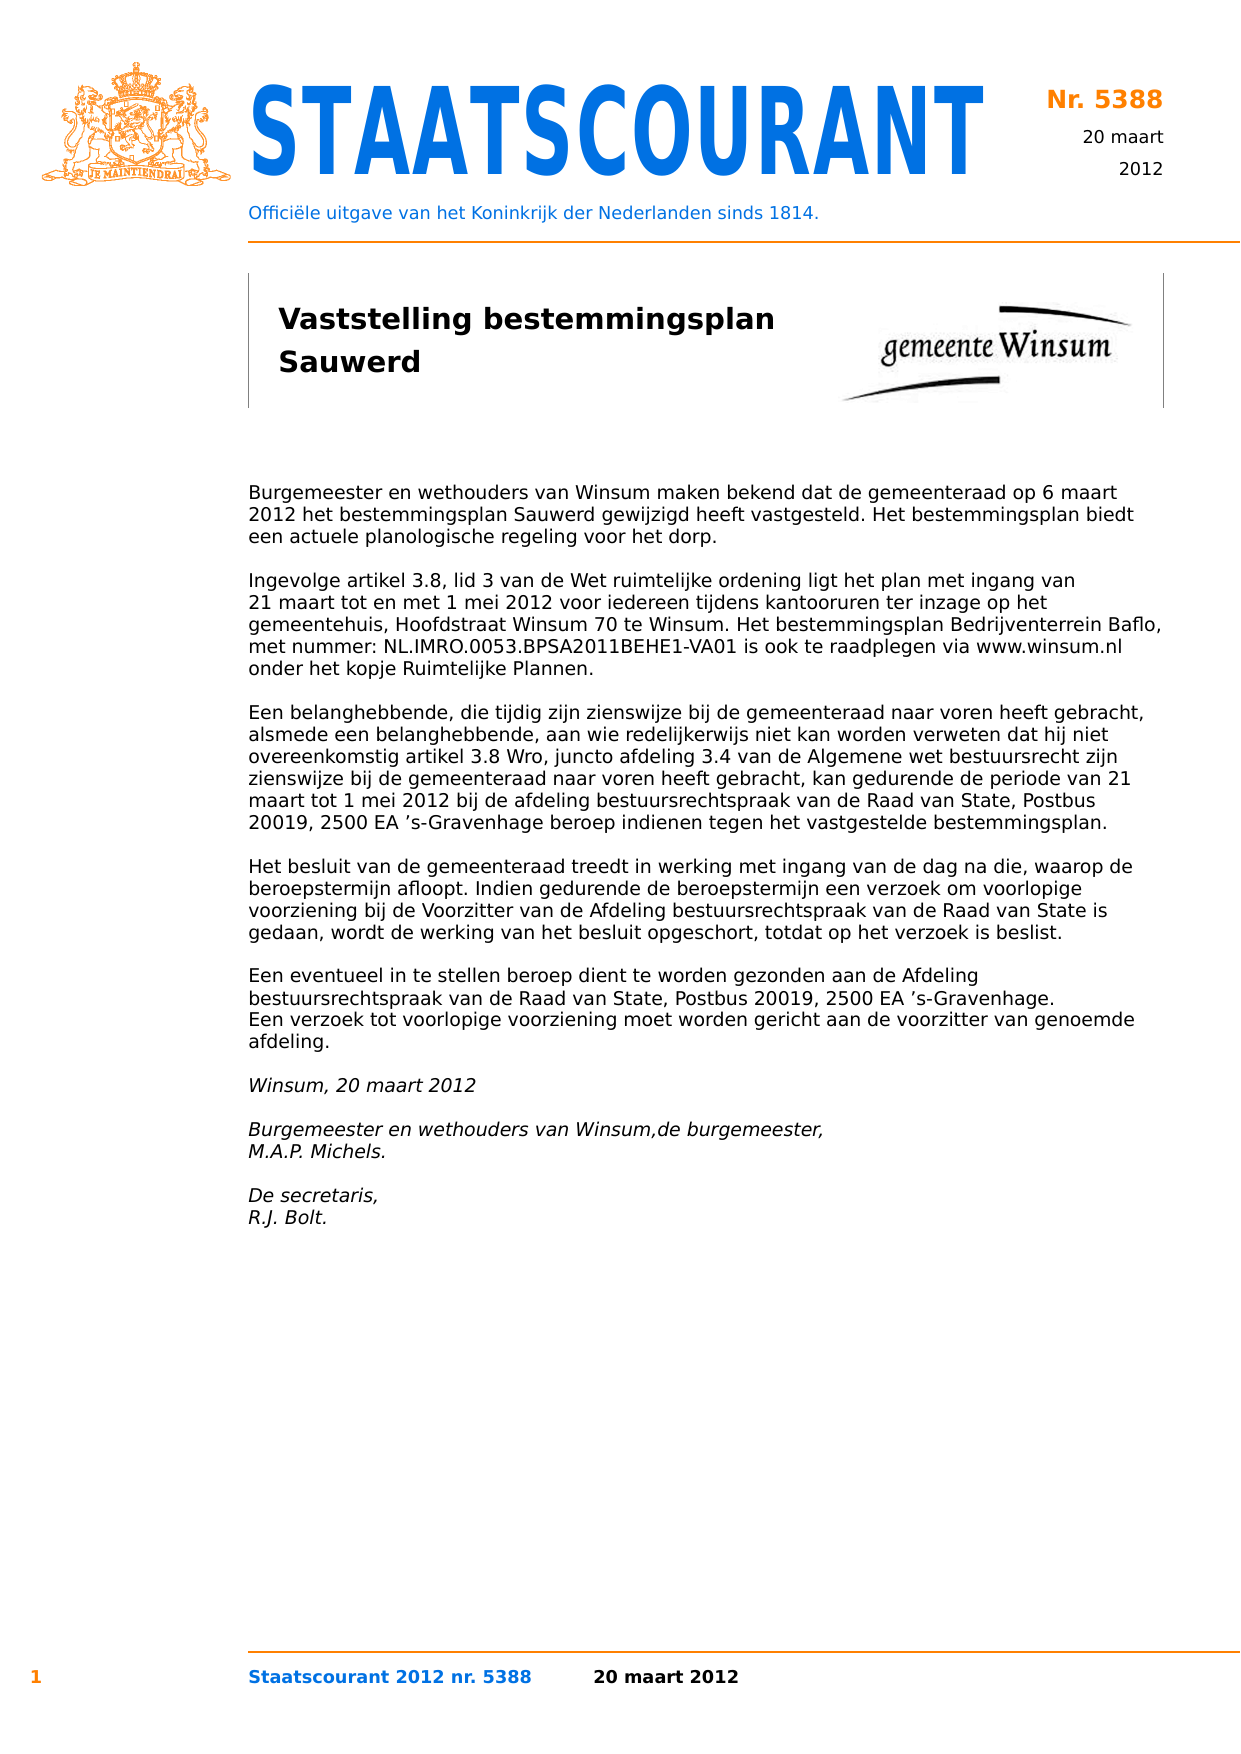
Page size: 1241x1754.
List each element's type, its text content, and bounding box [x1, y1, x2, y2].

table_cell 2012 [998, 153, 1240, 203]
subtitle Vaststelling bestemmingsplan Sauwerd [249, 273, 1163, 408]
text De secretaris, R.J. Bolt. [248, 1185, 1163, 1229]
table_cell Officiële uitgave van het Koninkrijk der Nederlanden sinds 1814. [248, 203, 1240, 241]
picture [838, 302, 1134, 403]
table_header STAATSCOURANT [248, 62, 998, 203]
table_header Nr. 5388 [998, 62, 1240, 121]
text Een eventueel in te stellen beroep dient te worden gezonden aan de Afdeling bestuursrechtspraak van de Raad van State, Postbus 20019, 2500 EA ’s-Gravenhage. [248, 965, 1163, 1009]
table_cell 20 maart [998, 121, 1240, 153]
text Ingevolge artikel 3.8, lid 3 van de Wet ruimtelijke ordening ligt het plan met ingang van 21 maart tot en met 1 mei 2012 voor iedereen tijdens kantooruren ter inzage op het gemeentehuis, Hoofdstraat Winsum 70 te Winsum. Het bestemmingsplan Bedrijventerrein Baflo, met nummer: NL.IMRO.0053.BPSA2011BEHE1-VA01 is ook te raadplegen via www.winsum.nl onder het kopje Ruimtelijke Plannen. [248, 570, 1163, 680]
text Winsum, 20 maart 2012 [248, 1075, 1163, 1097]
text Burgemeester en wethouders van Winsum,de burgemeester, M.A.P. Michels. [248, 1119, 1163, 1163]
text Het besluit van de gemeenteraad treedt in werking met ingang van de dag na die, waarop de beroepstermijn afloopt. Indien gedurende de beroepstermijn een verzoek om voorlopige voorziening bij de Voorzitter van de Afdeling bestuursrechtspraak van de Raad van State is gedaan, wordt de werking van het besluit opgeschort, totdat op het verzoek is beslist. [248, 856, 1163, 943]
table_header [25, 62, 248, 241]
picture [41, 62, 231, 186]
text Een belanghebbende, die tijdig zijn zienswijze bij de gemeenteraad naar voren heeft gebracht, alsmede een belanghebbende, aan wie redelijkerwijs niet kan worden verweten dat hij niet overeenkomstig artikel 3.8 Wro, juncto afdeling 3.4 van de Algemene wet bestuursrecht zijn zienswijze bij de gemeenteraad naar voren heeft gebracht, kan gedurende de periode van 21 maart tot 1 mei 2012 bij de afdeling bestuursrechtspraak van de Raad van State, Postbus 20019, 2500 EA ’s-Gravenhage beroep indienen tegen het vastgestelde bestemmingsplan. [248, 702, 1163, 834]
text Een verzoek tot voorlopige voorziening moet worden gericht aan de voorzitter van genoemde afdeling. [248, 1009, 1163, 1053]
text Burgemeester en wethouders van Winsum maken bekend dat de gemeenteraad op 6 maart 2012 het bestemmingsplan Sauwerd gewijzigd heeft vastgesteld. Het bestemmingsplan biedt een actuele planologische regeling voor het dorp. [248, 482, 1163, 548]
